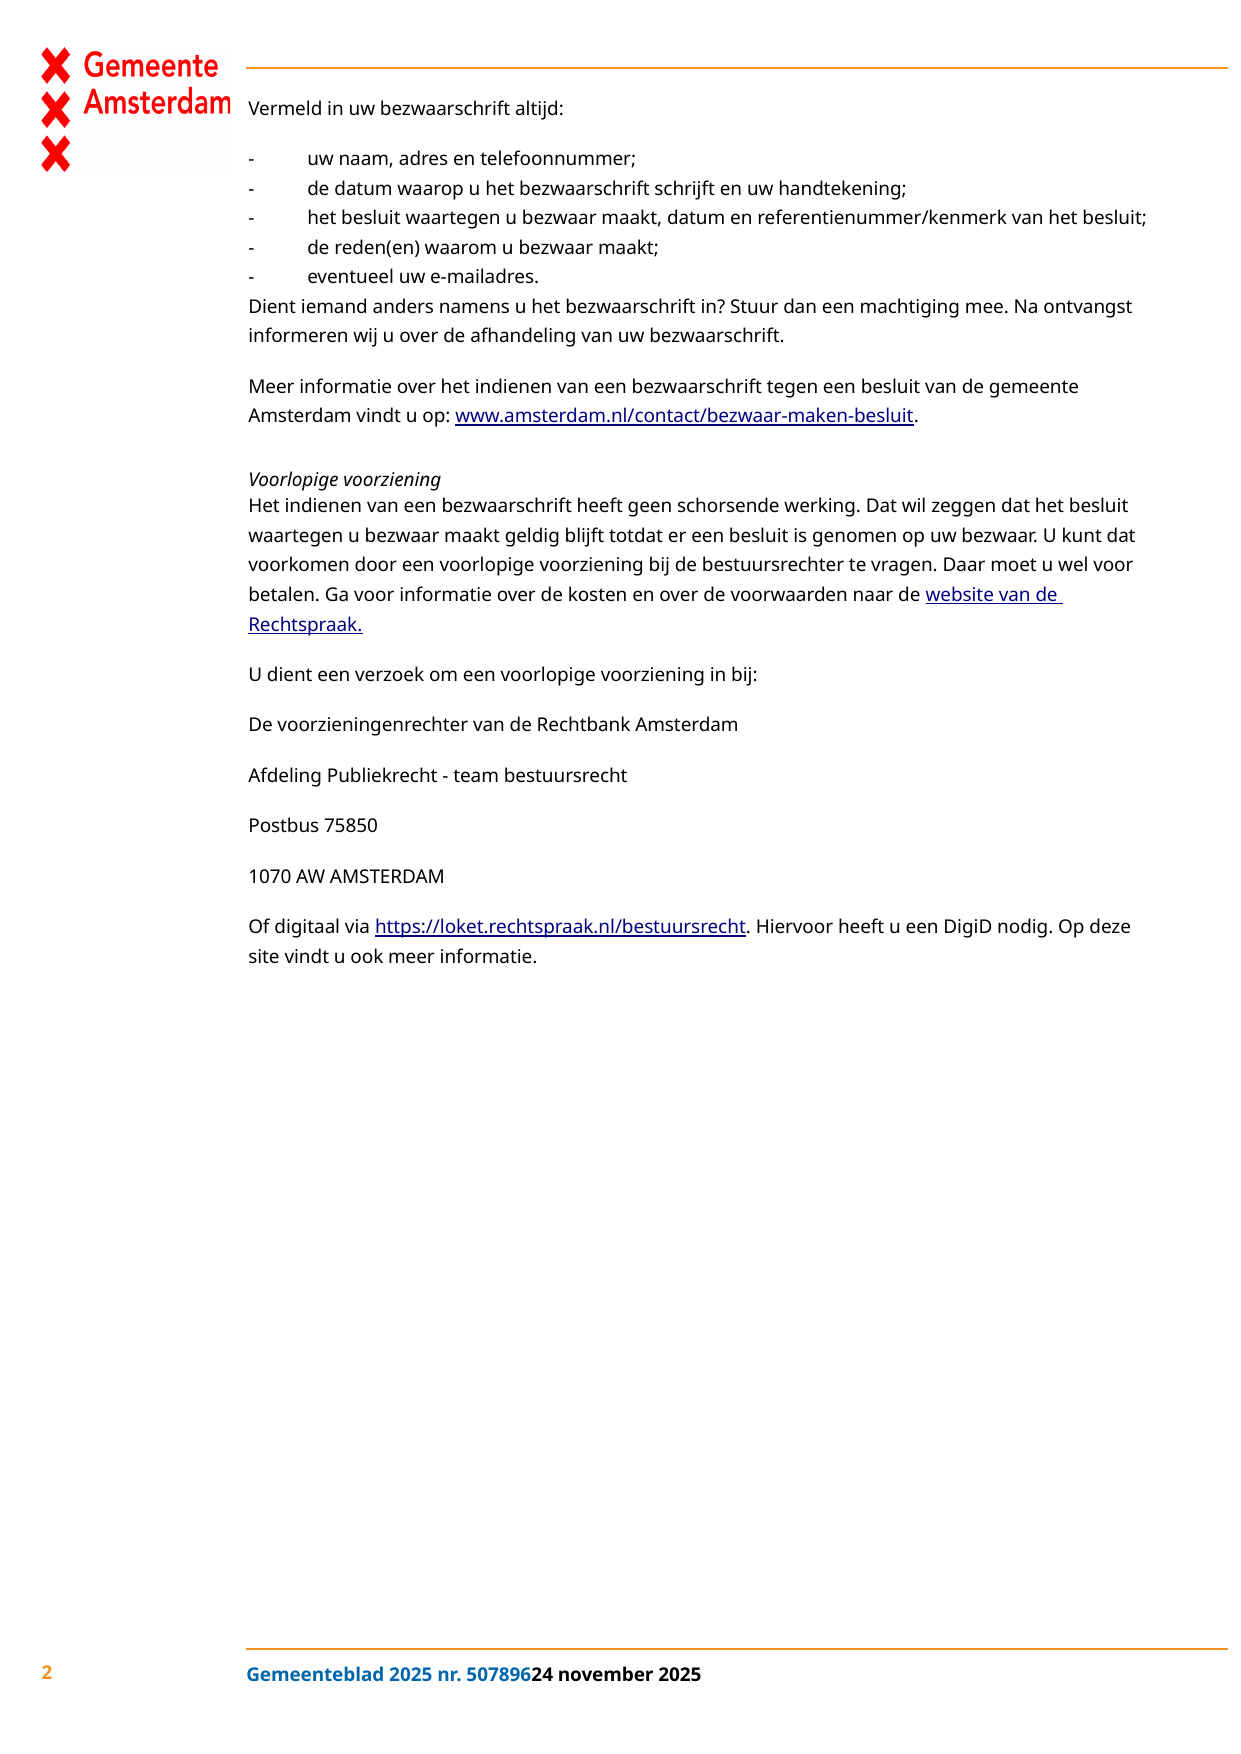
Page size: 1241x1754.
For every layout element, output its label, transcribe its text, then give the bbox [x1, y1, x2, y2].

picture [41, 47, 231, 172]
text U dient een verzoek om een voorlopige voorziening in bij: [248, 661, 1152, 687]
text Dient iemand anders namens u het bezwaarschrift in? Stuur dan een machtiging mee. Na ontvangst informeren wij u over de afhandeling van uw bezwaarschrift. [248, 293, 1152, 348]
list eventueel uw e-mailadres. [248, 263, 1152, 289]
text Afdeling Publiekrecht - team bestuursrecht [248, 762, 1152, 788]
text Het indienen van een bezwaarschrift heeft geen schorsende werking. Dat wil zeggen dat het besluit waartegen u bezwaar maakt geldig blijft totdat er een besluit is genomen op uw bezwaar. U kunt dat voorkomen door een voorlopige voorziening bij de bestuursrechter te vragen. Daar moet u wel voor betalen. Ga voor informatie over de kosten en over de voorwaarden naar de website van de Rechtspraak. [248, 492, 1152, 636]
text Voorlopige voorziening [248, 467, 1152, 492]
list de reden(en) waarom u bezwaar maakt; [248, 234, 1152, 260]
list uw naam, adres en telefoonnummer; [248, 145, 1152, 171]
list het besluit waartegen u bezwaar maakt, datum en referentienummer/kenmerk van het besluit; [248, 204, 1152, 230]
text 1070 AW AMSTERDAM [248, 863, 1152, 888]
text Postbus 75850 [248, 812, 1152, 838]
text Of digitaal via https://loket.rechtspraak.nl/bestuursrecht. Hiervoor heeft u een DigiD nodig. Op deze site vindt u ook meer informatie. [248, 913, 1152, 968]
text Meer informatie over het indienen van een bezwaarschrift tegen een besluit van de gemeente Amsterdam vindt u op: www.amsterdam.nl/contact/bezwaar-maken-besluit. [248, 373, 1152, 428]
text Vermeld in uw bezwaarschrift altijd: [248, 95, 1152, 121]
text De voorzieningenrechter van de Rechtbank Amsterdam [248, 712, 1152, 737]
list de datum waarop u het bezwaarschrift schrijft en uw handtekening; [248, 175, 1152, 201]
